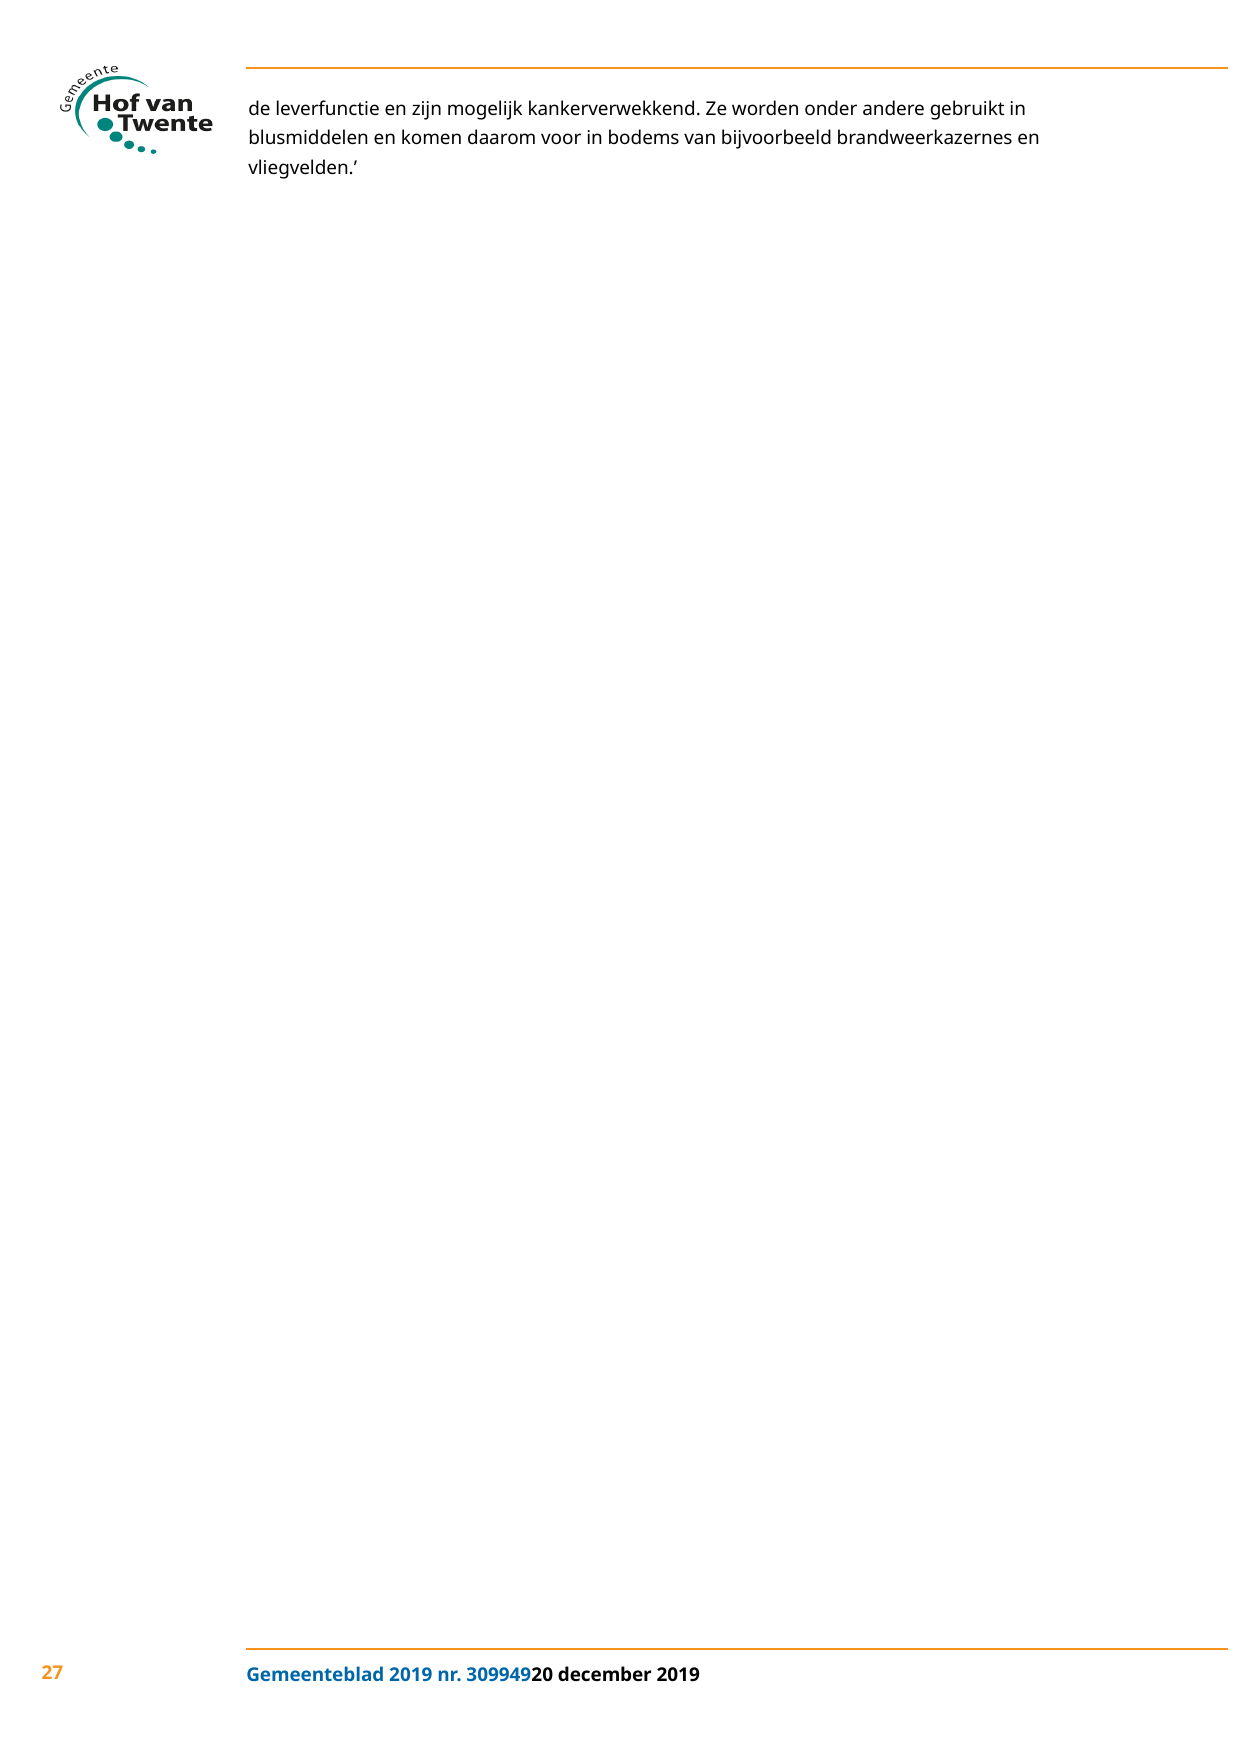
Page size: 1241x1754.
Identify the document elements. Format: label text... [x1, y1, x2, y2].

text de leverfunctie en zijn mogelijk kankerverwekkend. Ze worden onder andere gebruikt in blusmiddelen en komen daarom voor in bodems van bijvoorbeeld brandweerkazernes en vliegvelden.’ [248, 95, 1152, 180]
picture [41, 47, 231, 172]
